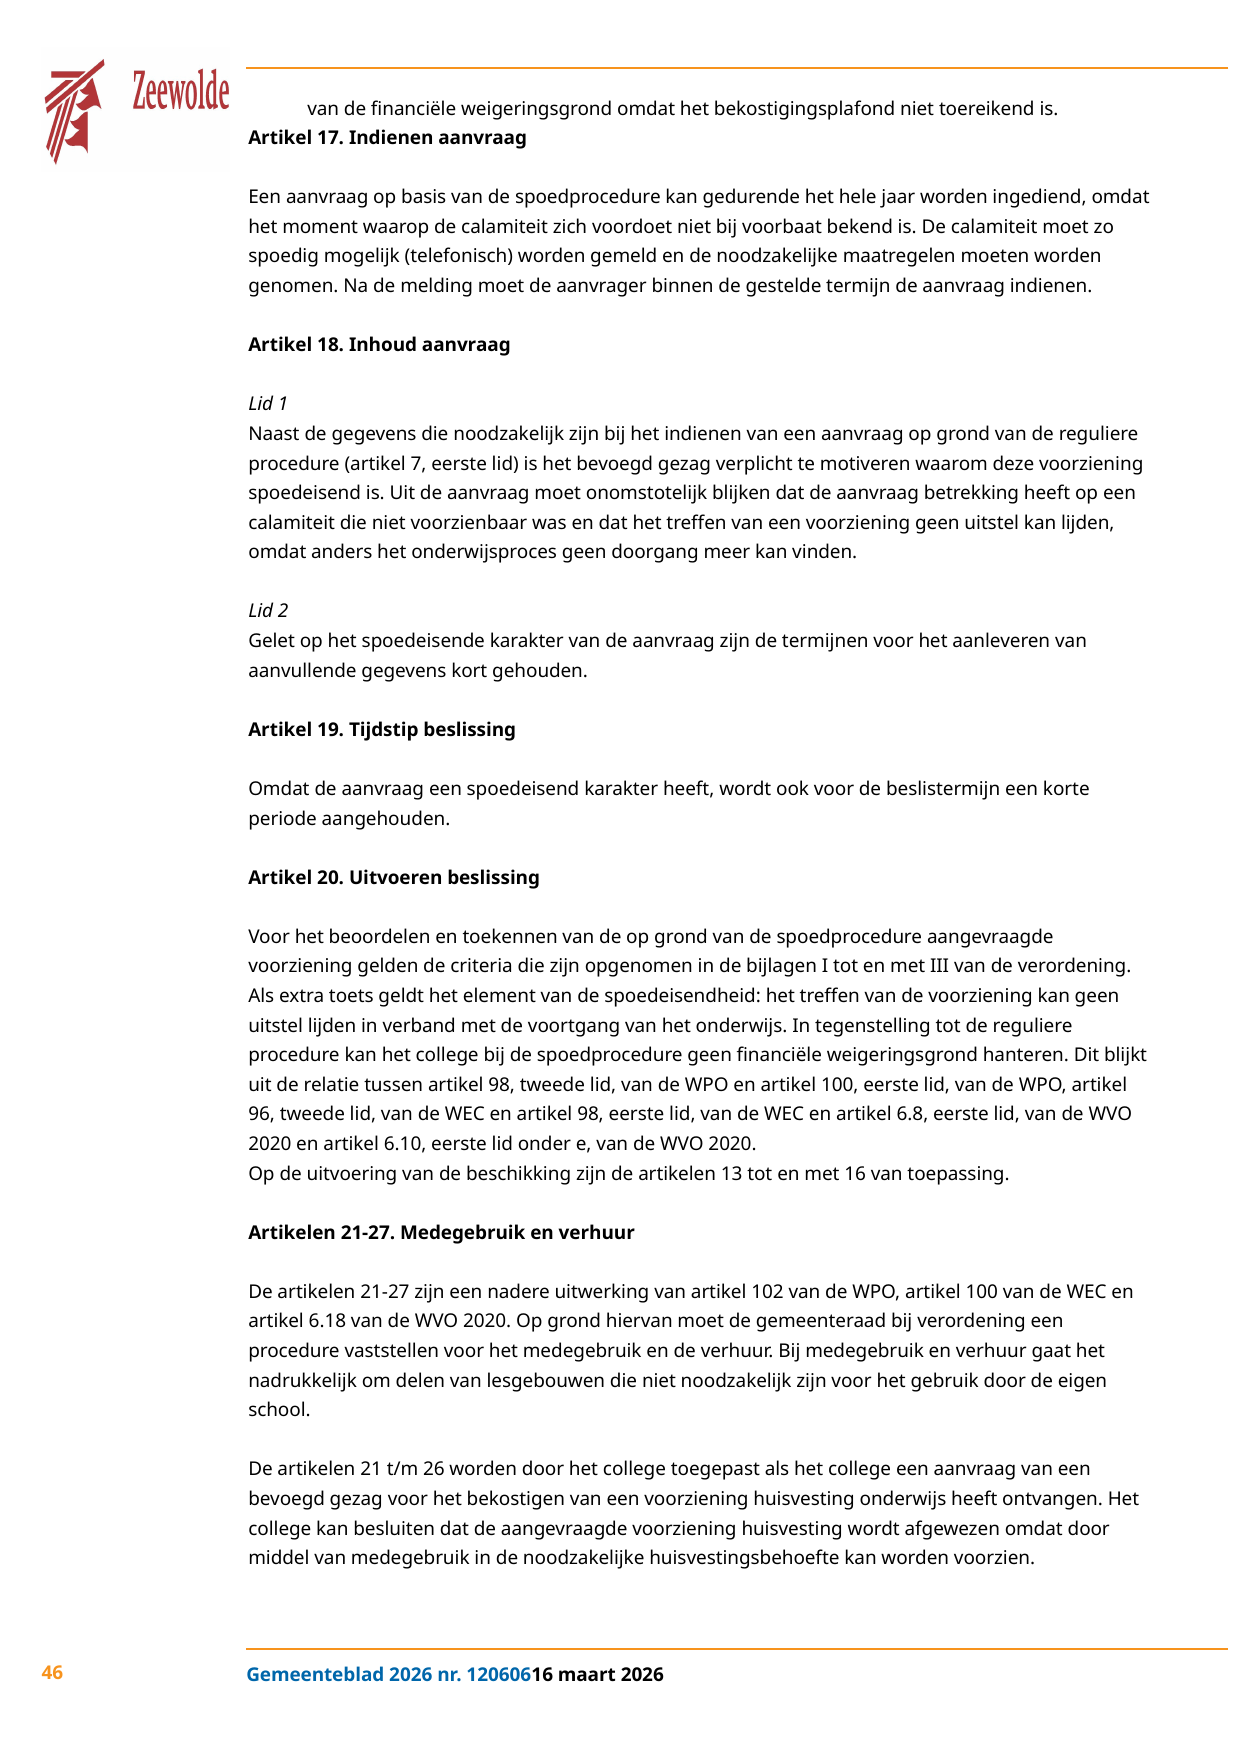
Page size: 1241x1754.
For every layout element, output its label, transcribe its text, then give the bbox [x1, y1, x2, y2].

list van de financiële weigeringsgrond omdat het bekostigingsplafond niet toereikend is. [248, 95, 1152, 121]
text Artikel 17. Indienen aanvraag [248, 124, 1152, 150]
picture [41, 47, 231, 172]
text Lid 1 [248, 391, 1152, 416]
text De artikelen 21 t/m 26 worden door het college toegepast als het college een aanvraag van een bevoegd gezag voor het bekostigen van een voorziening huisvesting onderwijs heeft ontvangen. Het college kan besluiten dat de aangevraagde voorziening huisvesting wordt afgewezen omdat door middel van medegebruik in de noodzakelijke huisvestingsbehoefte kan worden voorzien. [248, 1456, 1152, 1570]
text Lid 2 [248, 598, 1152, 623]
text Voor het beoordelen en toekennen van de op grond van de spoedprocedure aangevraagde voorziening gelden de criteria die zijn opgenomen in de bijlagen I tot en met III van de verordening. Als extra toets geldt het element van de spoedeisendheid: het treffen van de voorziening kan geen uitstel lijden in verband met de voortgang van het onderwijs. In tegenstelling tot de reguliere procedure kan het college bij de spoedprocedure geen financiële weigeringsgrond hanteren. Dit blijkt uit de relatie tussen artikel 98, tweede lid, van de WPO en artikel 100, eerste lid, van de WPO, artikel 96, tweede lid, van de WEC en artikel 98, eerste lid, van de WEC en artikel 6.8, eerste lid, van de WVO 2020 en artikel 6.10, eerste lid onder e, van de WVO 2020. [248, 923, 1152, 1156]
text De artikelen 21-27 zijn een nadere uitwerking van artikel 102 van de WPO, artikel 100 van de WEC en artikel 6.18 van de WVO 2020. Op grond hiervan moet de gemeenteraad bij verordening een procedure vaststellen voor het medegebruik en de verhuur. Bij medegebruik en verhuur gaat het nadrukkelijk om delen van lesgebouwen die niet noodzakelijk zijn voor het gebruik door de eigen school. [248, 1278, 1152, 1422]
text Naast de gegevens die noodzakelijk zijn bij het indienen van een aanvraag op grond van de reguliere procedure (artikel 7, eerste lid) is het bevoegd gezag verplicht te motiveren waarom deze voorziening spoedeisend is. Uit de aanvraag moet onomstotelijk blijken dat de aanvraag betrekking heeft op een calamiteit die niet voorzienbaar was en dat het treffen van een voorziening geen uitstel kan lijden, omdat anders het onderwijsproces geen doorgang meer kan vinden. [248, 420, 1152, 564]
text Artikel 18. Inhoud aanvraag [248, 331, 1152, 357]
text Gelet op het spoedeisende karakter van de aanvraag zijn de termijnen voor het aanleveren van aanvullende gegevens kort gehouden. [248, 627, 1152, 683]
text Op de uitvoering van de beschikking zijn de artikelen 13 tot en met 16 van toepassing. [248, 1160, 1152, 1186]
text Artikelen 21-27. Medegebruik en verhuur [248, 1219, 1152, 1245]
text Een aanvraag op basis van de spoedprocedure kan gedurende het hele jaar worden ingediend, omdat het moment waarop de calamiteit zich voordoet niet bij voorbaat bekend is. De calamiteit moet zo spoedig mogelijk (telefonisch) worden gemeld en de noodzakelijke maatregelen moeten worden genomen. Na de melding moet de aanvrager binnen de gestelde termijn de aanvraag indienen. [248, 183, 1152, 298]
text Artikel 19. Tijdstip beslissing [248, 716, 1152, 742]
text Artikel 20. Uitvoeren beslissing [248, 864, 1152, 890]
text Omdat de aanvraag een spoedeisend karakter heeft, wordt ook voor de beslistermijn een korte periode aangehouden. [248, 775, 1152, 831]
